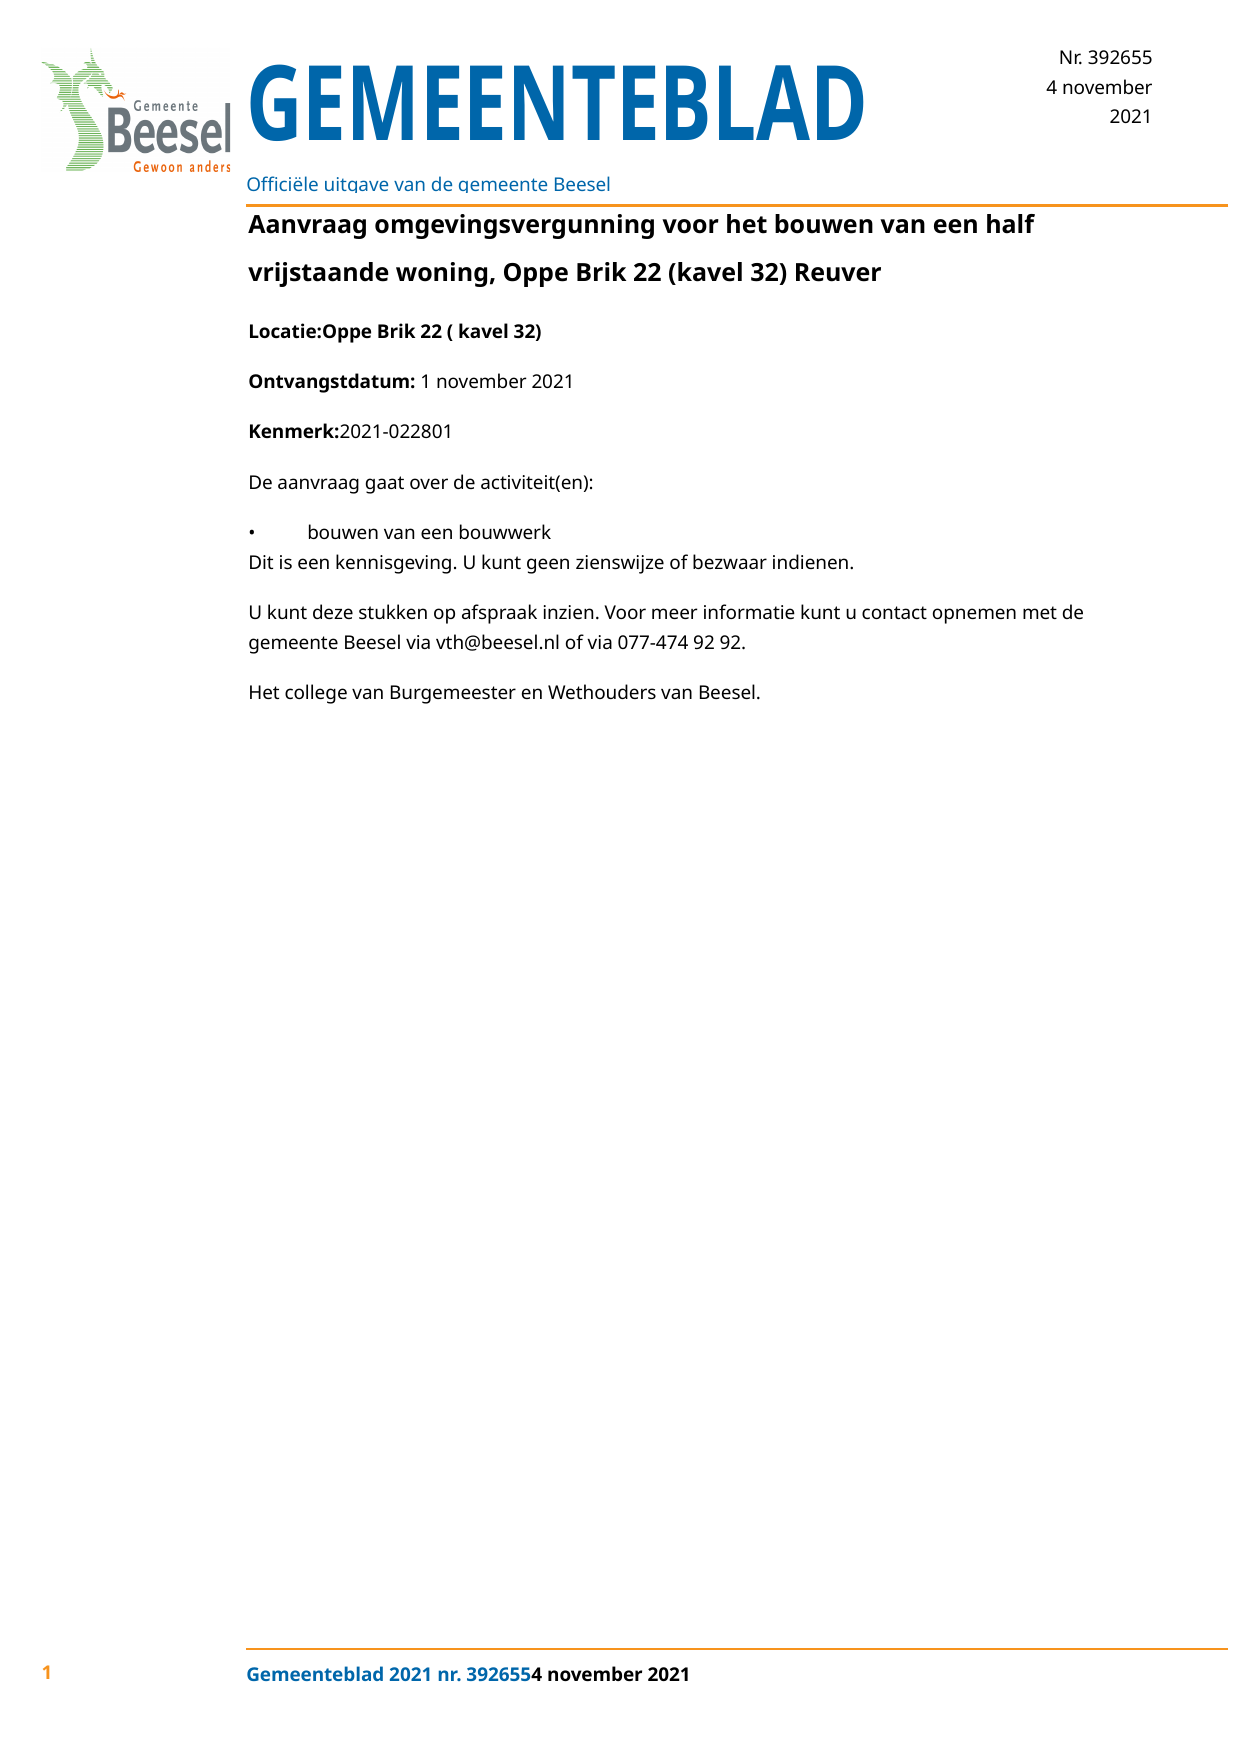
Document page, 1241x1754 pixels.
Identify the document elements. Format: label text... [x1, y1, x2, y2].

text Aanvraag omgevingsvergunning voor het bouwen van een half vrijstaande woning, Oppe Brik 22 (kavel 32) Reuver [248, 207, 1152, 288]
list bouwen van een bouwwerk [248, 519, 1152, 545]
text Locatie:Oppe Brik 22 ( kavel 32) [248, 318, 1152, 344]
text De aanvraag gaat over de activiteit(en): [248, 469, 1152, 495]
text Het college van Burgemeester en Wethouders van Beesel. [248, 679, 1152, 705]
text Dit is een kennisgeving. U kunt geen zienswijze of bezwaar indienen. [248, 549, 1152, 575]
picture [41, 47, 231, 172]
text Ontvangstdatum: 1 november 2021 [248, 368, 1152, 394]
text Kenmerk:2021-022801 [248, 419, 1152, 444]
text U kunt deze stukken op afspraak inzien. Voor meer informatie kunt u contact opnemen met de gemeente Beesel via vth@beesel.nl of via 077-474 92 92. [248, 599, 1152, 655]
